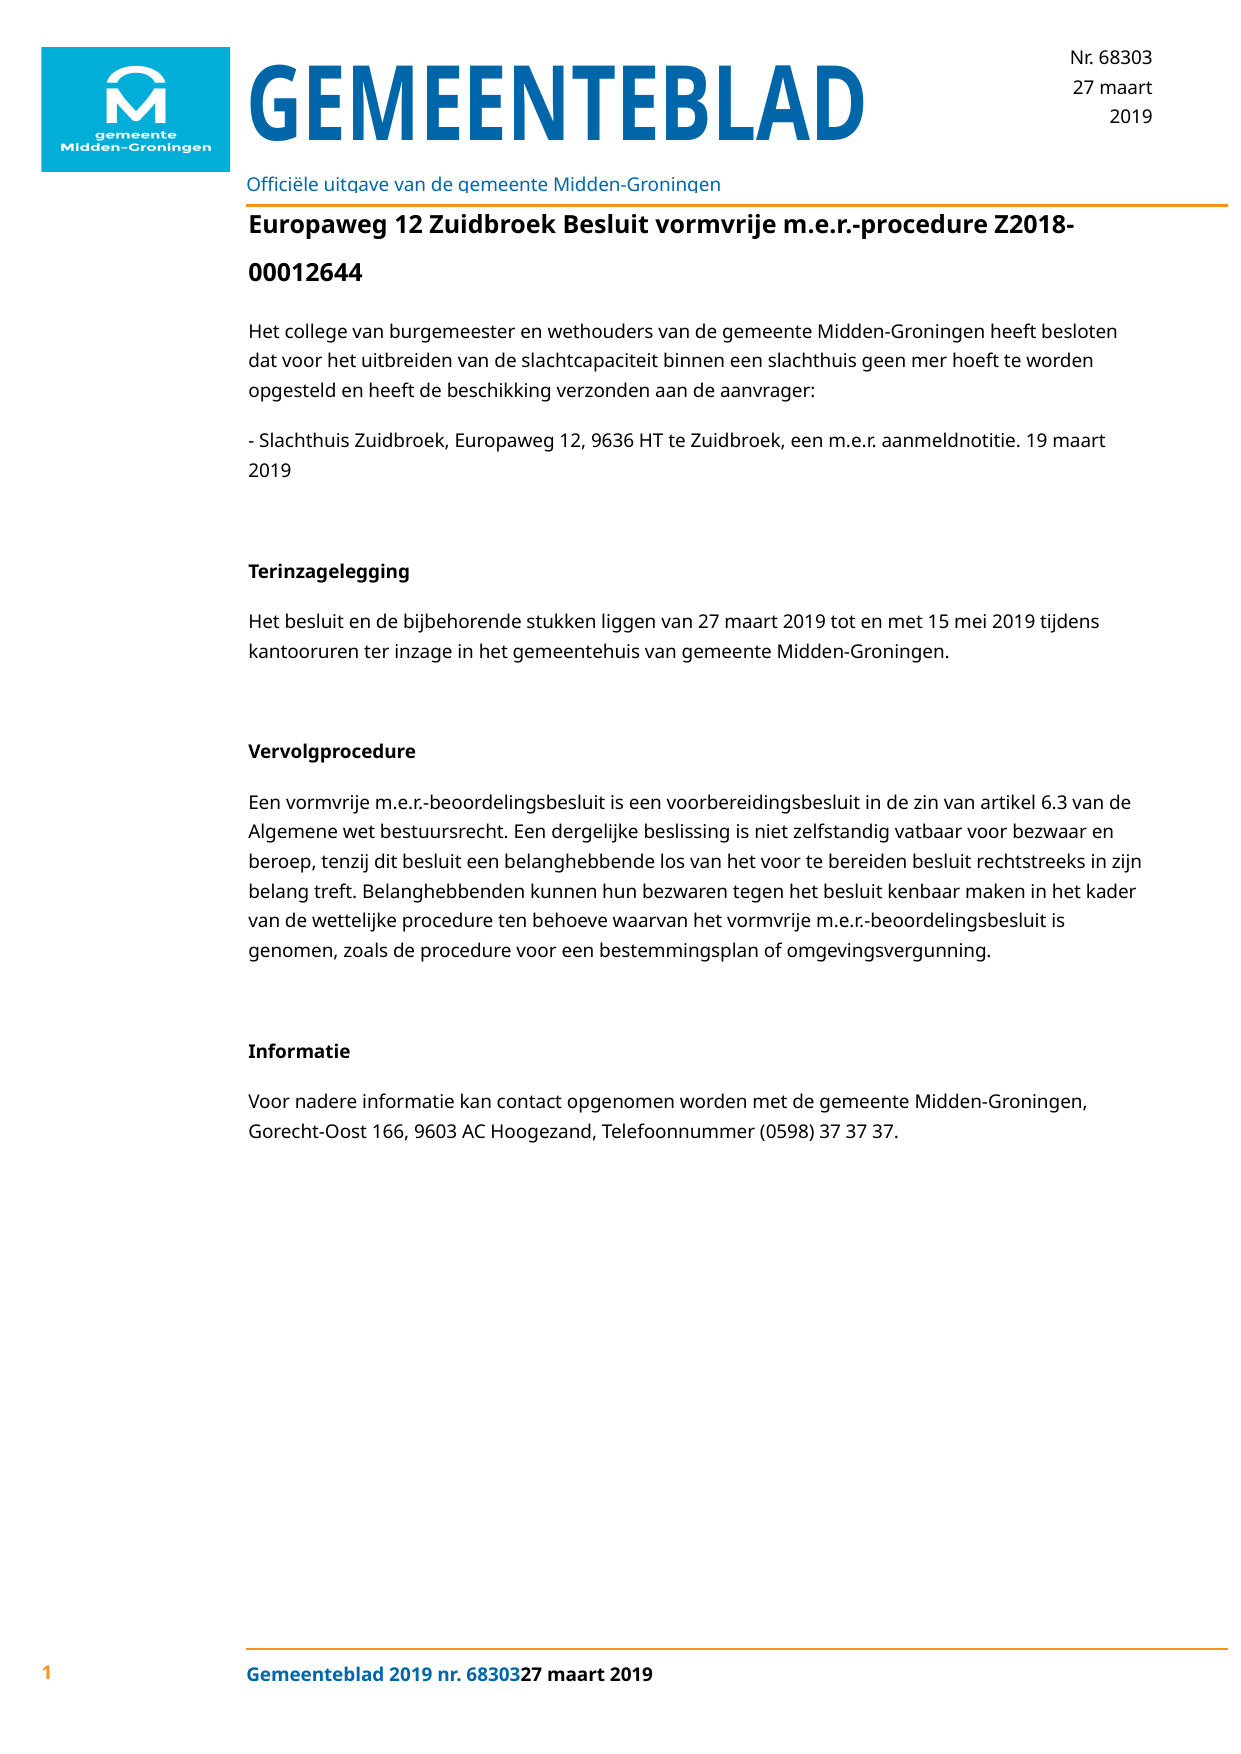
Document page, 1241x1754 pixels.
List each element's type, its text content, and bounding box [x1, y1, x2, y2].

picture [184, 146, 190, 153]
text Terinzagelegging [248, 558, 1152, 584]
text Informatie [248, 1038, 1152, 1064]
text Voor nadere informatie kan contact opgenomen worden met de gemeente Midden-Groningen, Gorecht-Oost 166, 9603 AC Hoogezand, Telefoonnummer (0598) 37 37 37. [248, 1088, 1152, 1144]
text Vervolgprocedure [248, 739, 1152, 764]
text - Slachthuis Zuidbroek, Europaweg 12, 9636 HT te Zuidbroek, een m.e.r. aanmeldnotitie. 19 maart 2019 [248, 427, 1152, 483]
text Het besluit en de bijbehorende stukken liggen van 27 maart 2019 tot en met 15 mei 2019 tijdens kantooruren ter inzage in het gemeentehuis van gemeente Midden-Groningen. [248, 608, 1152, 664]
text Europaweg 12 Zuidbroek Besluit vormvrije m.e.r.-procedure Z2018-00012644 [248, 207, 1152, 288]
text Het college van burgemeester en wethouders van de gemeente Midden-Groningen heeft besloten dat voor het uitbreiden van de slachtcapaciteit binnen een slachthuis geen mer hoeft te worden opgesteld en heeft de beschikking verzonden aan de aanvrager: [248, 318, 1152, 403]
picture [107, 89, 165, 122]
text Een vormvrije m.e.r.-beoordelingsbesluit is een voorbereidingsbesluit in de zin van artikel 6.3 van de Algemene wet bestuursrecht. Een dergelijke beslissing is niet zelfstandig vatbaar voor bezwaar en beroep, tenzij dit besluit een belanghebbende los van het voor te bereiden besluit rechtstreeks in zijn belang treft. Belanghebbenden kunnen hun bezwaren tegen het besluit kenbaar maken in het kader van de wettelijke procedure ten behoeve waarvan het vormvrije m.e.r.-beoordelingsbesluit is genomen, zoals de procedure voor een bestemmingsplan of omgevingsvergunning. [248, 789, 1152, 963]
picture [108, 66, 164, 82]
